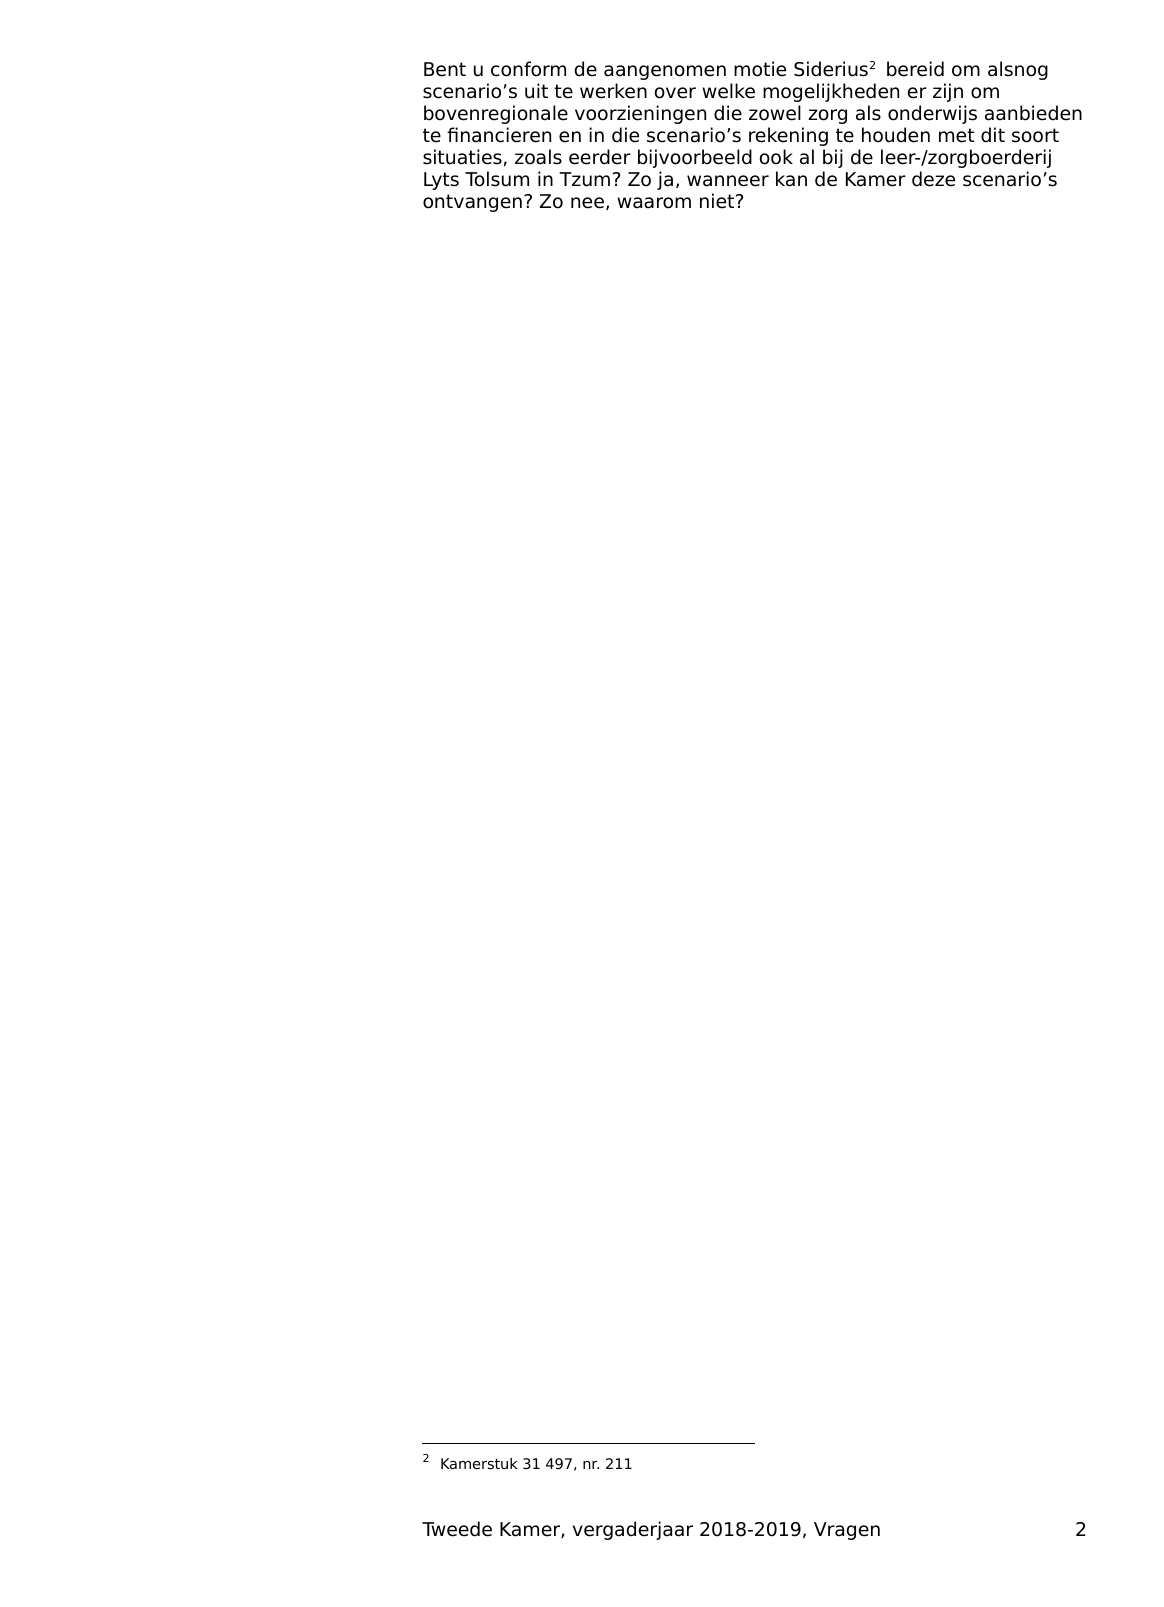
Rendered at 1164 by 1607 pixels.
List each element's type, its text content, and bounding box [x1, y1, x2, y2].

text Kamerstuk 31 497, nr. 211 [422, 1452, 1087, 1474]
text Bent u conform de aangenomen motie Siderius bereid om alsnog scenario’s uit te werken over welke mogelijkheden er zijn om bovenregionale voorzieningen die zowel zorg als onderwijs aanbieden te financieren en in die scenario’s rekening te houden met dit soort situaties, zoals eerder bijvoorbeeld ook al bij de leer-/zorgboerderij Lyts Tolsum in Tzum? Zo ja, wanneer kan de Kamer deze scenario’s ontvangen? Zo nee, waarom niet? [422, 59, 1087, 213]
